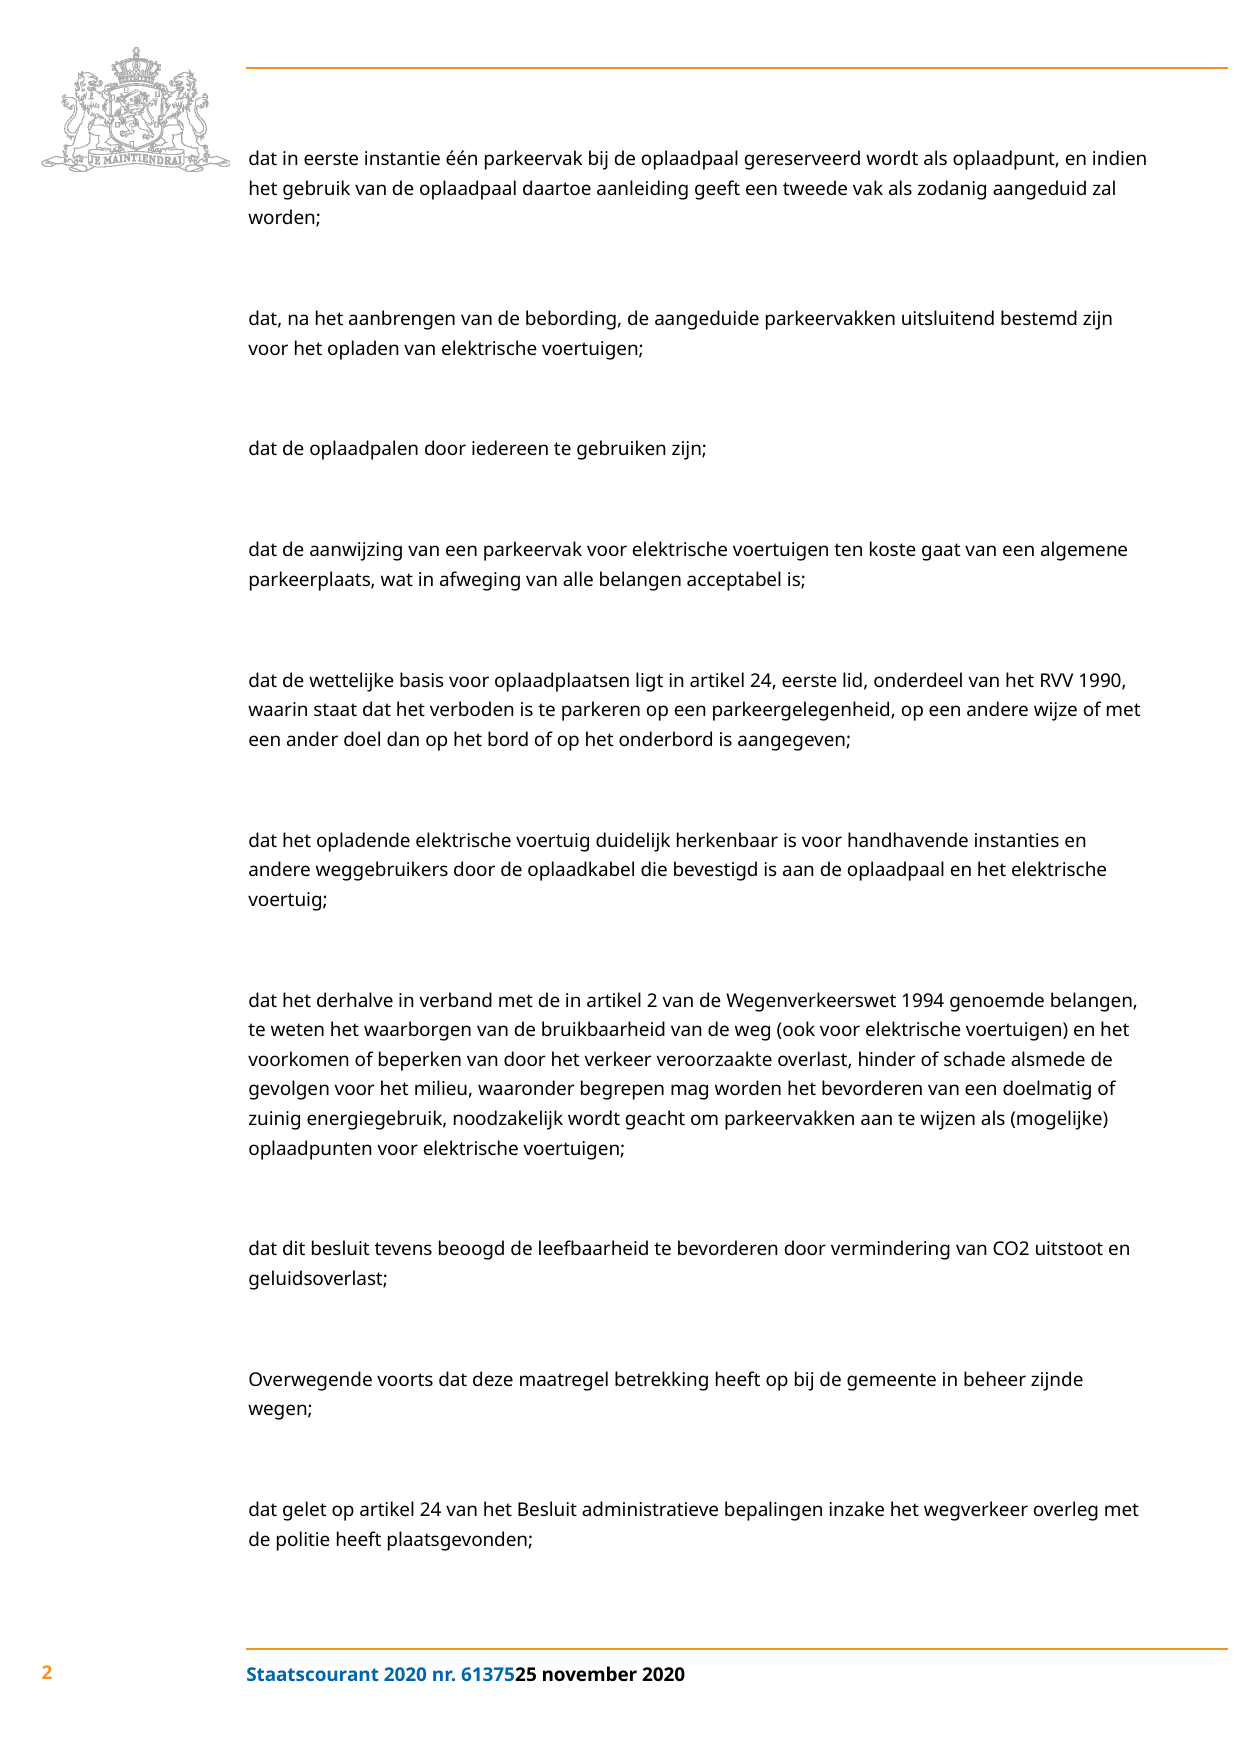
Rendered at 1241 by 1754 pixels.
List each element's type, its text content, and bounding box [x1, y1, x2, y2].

picture [41, 47, 231, 172]
text dat, na het aanbrengen van de bebording, de aangeduide parkeervakken uitsluitend bestemd zijn voor het opladen van elektrische voertuigen; [248, 305, 1152, 361]
text dat de aanwijzing van een parkeervak voor elektrische voertuigen ten koste gaat van een algemene parkeerplaats, wat in afweging van alle belangen acceptabel is; [248, 536, 1152, 592]
text dat in eerste instantie één parkeervak bij de oplaadpaal gereserveerd wordt als oplaadpunt, en indien het gebruik van de oplaadpaal daartoe aanleiding geeft een tweede vak als zodanig aangeduid zal worden; [248, 145, 1152, 230]
text dat de wettelijke basis voor oplaadplaatsen ligt in artikel 24, eerste lid, onderdeel van het RVV 1990, waarin staat dat het verboden is te parkeren op een parkeergelegenheid, op een andere wijze of met een ander doel dan op het bord of op het onderbord is aangegeven; [248, 667, 1152, 752]
text dat dit besluit tevens beoogd de leefbaarheid te bevorderen door vermindering van CO2 uitstoot en geluidsoverlast; [248, 1236, 1152, 1291]
text dat het opladende elektrische voertuig duidelijk herkenbaar is voor handhavende instanties en andere weggebruikers door de oplaadkabel die bevestigd is aan de oplaadpaal en het elektrische voertuig; [248, 827, 1152, 912]
text dat het derhalve in verband met de in artikel 2 van de Wegenverkeerswet 1994 genoemde belangen, te weten het waarborgen van de bruikbaarheid van de weg (ook voor elektrische voertuigen) en het voorkomen of beperken van door het verkeer veroorzaakte overlast, hinder of schade alsmede de gevolgen voor het milieu, waaronder begrepen mag worden het bevorderen van een doelmatig of zuinig energiegebruik, noodzakelijk wordt geacht om parkeervakken aan te wijzen als (mogelijke) oplaadpunten voor elektrische voertuigen; [248, 987, 1152, 1161]
text Overwegende voorts dat deze maatregel betrekking heeft op bij de gemeente in beheer zijnde wegen; [248, 1366, 1152, 1421]
text dat gelet op artikel 24 van het Besluit administratieve bepalingen inzake het wegverkeer overleg met de politie heeft plaatsgevonden; [248, 1496, 1152, 1552]
text dat de oplaadpalen door iedereen te gebruiken zijn; [248, 436, 1152, 461]
